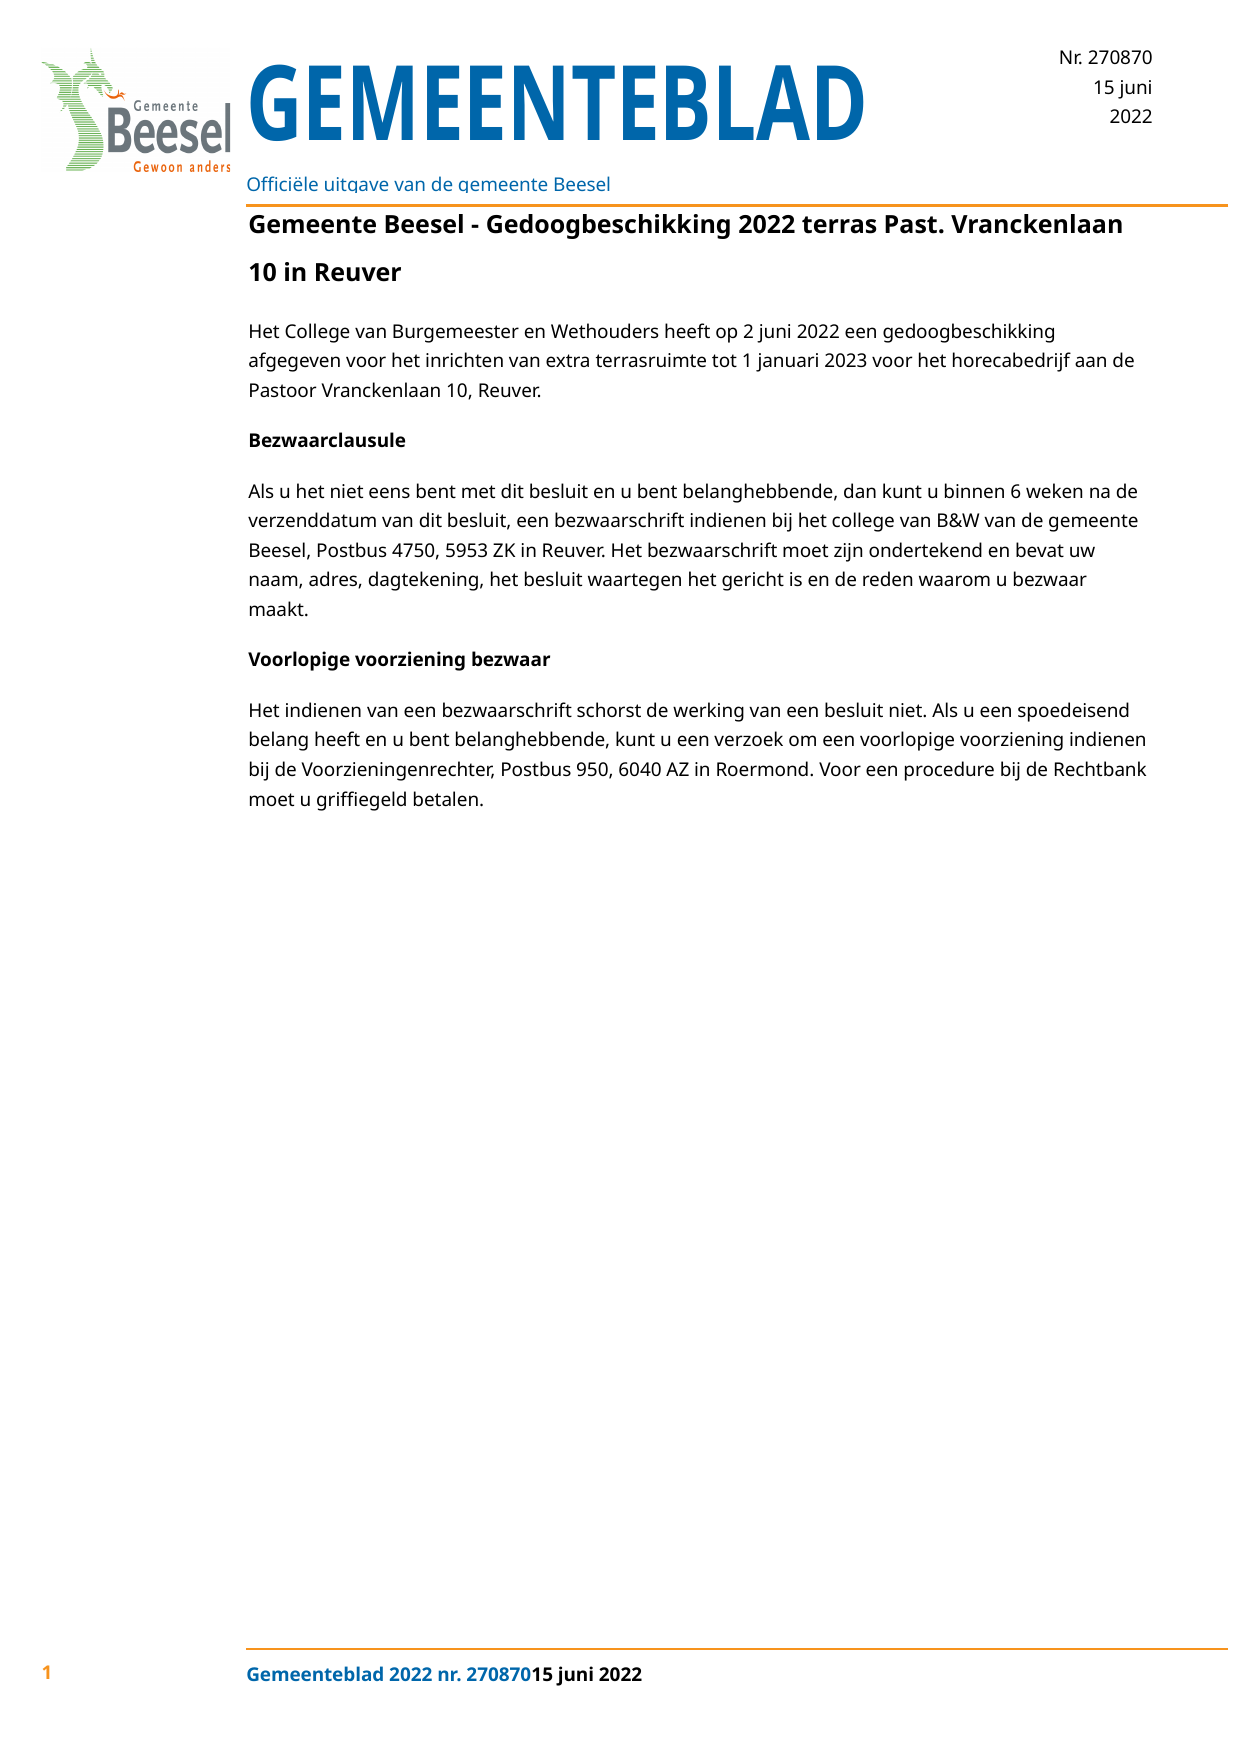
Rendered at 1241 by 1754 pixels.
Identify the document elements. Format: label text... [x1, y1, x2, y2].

text Bezwaarclausule [248, 427, 1152, 453]
text Het College van Burgemeester en Wethouders heeft op 2 juni 2022 een gedoogbeschikking afgegeven voor het inrichten van extra terrasruimte tot 1 januari 2023 voor het horecabedrijf aan de Pastoor Vranckenlaan 10, Reuver. [248, 318, 1152, 403]
text Het indienen van een bezwaarschrift schorst de werking van een besluit niet. Als u een spoedeisend belang heeft en u bent belanghebbende, kunt u een verzoek om een voorlopige voorziening indienen bij de Voorzieningenrechter, Postbus 950, 6040 AZ in Roermond. Voor een procedure bij de Rechtbank moet u griffiegeld betalen. [248, 697, 1152, 812]
text Voorlopige voorziening bezwaar [248, 647, 1152, 672]
text Gemeente Beesel - Gedoogbeschikking 2022 terras Past. Vranckenlaan 10 in Reuver [248, 207, 1152, 288]
text Als u het niet eens bent met dit besluit en u bent belanghebbende, dan kunt u binnen 6 weken na de verzenddatum van dit besluit, een bezwaarschrift indienen bij het college van B&W van de gemeente Beesel, Postbus 4750, 5953 ZK in Reuver. Het bezwaarschrift moet zijn ondertekend en bevat uw naam, adres, dagtekening, het besluit waartegen het gericht is en de reden waarom u bezwaar maakt. [248, 478, 1152, 622]
picture [41, 47, 231, 172]
